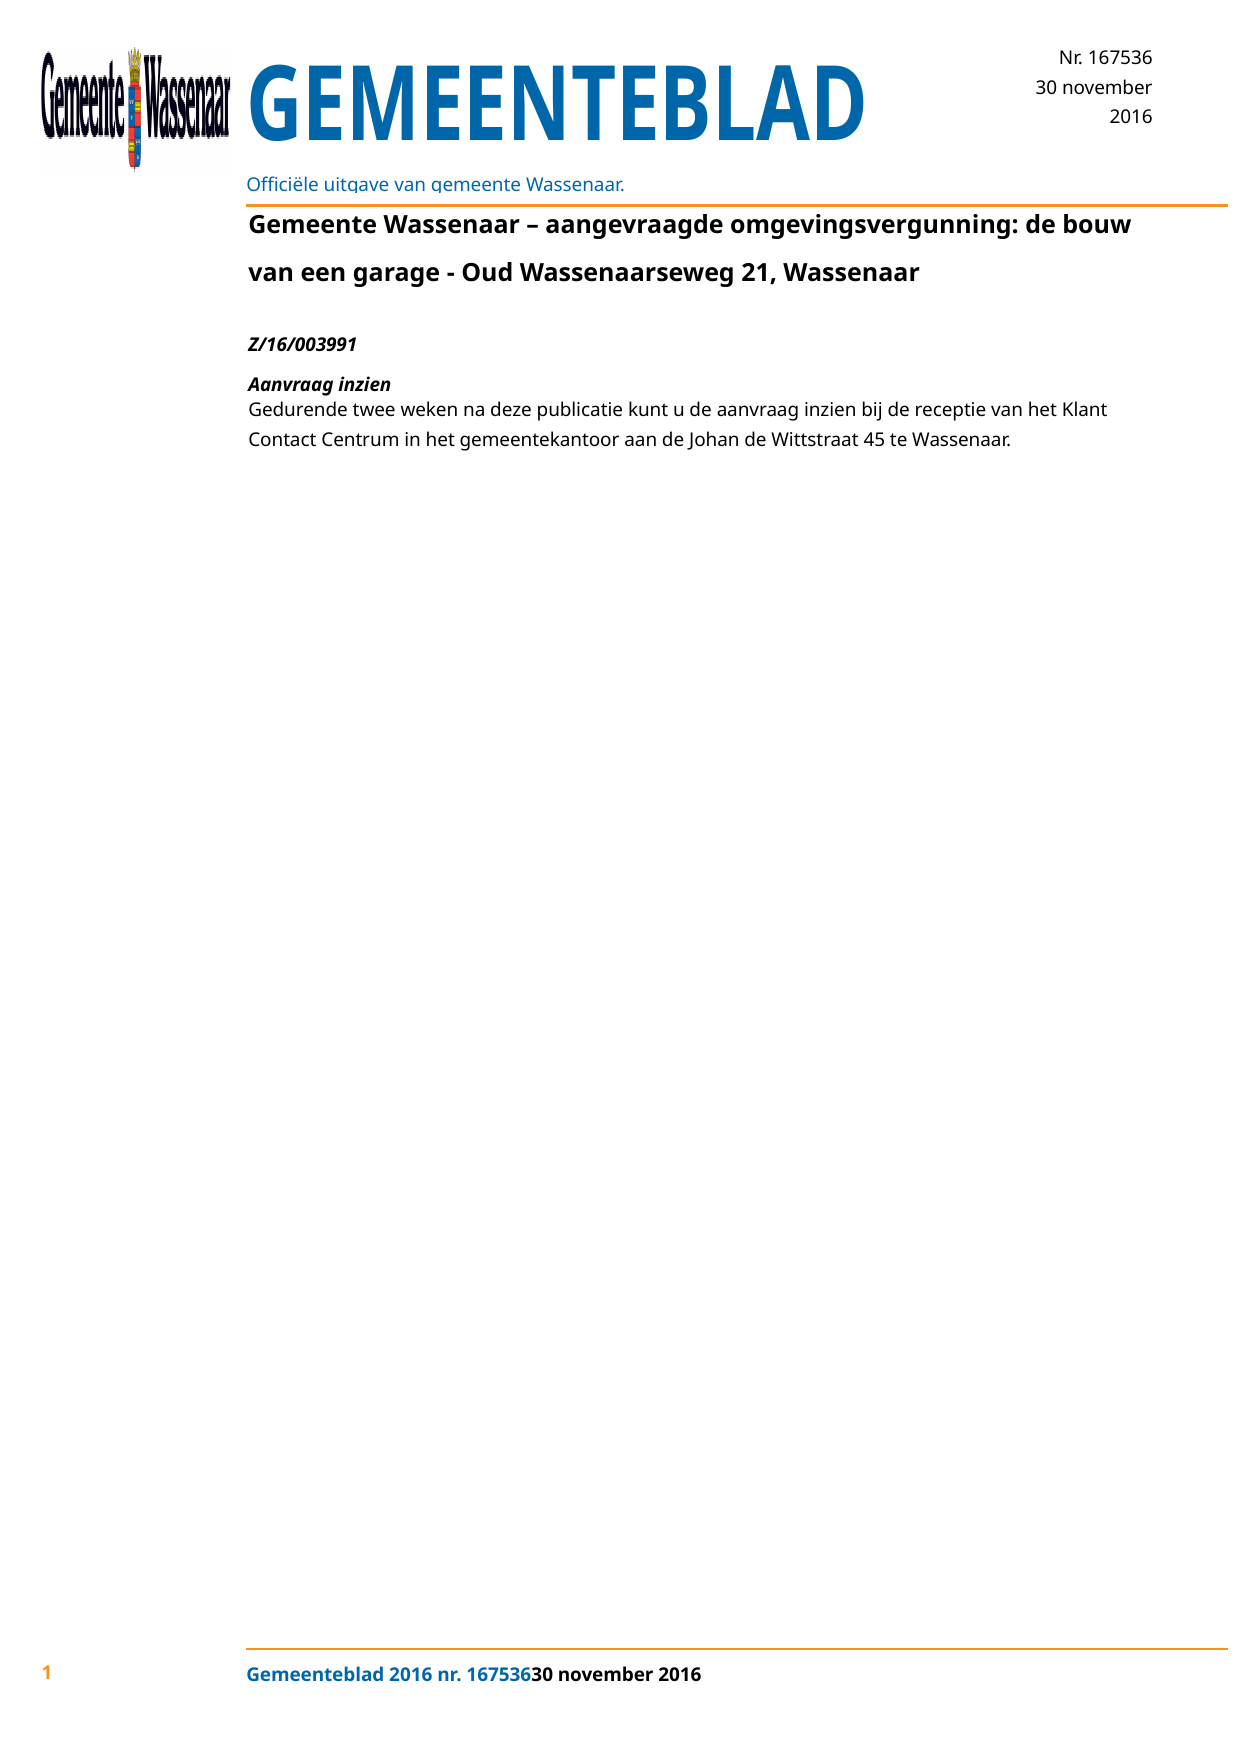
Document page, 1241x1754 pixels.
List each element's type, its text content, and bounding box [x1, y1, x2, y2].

text Z/16/003991 [248, 331, 1152, 357]
text Aanvraag inzien [248, 371, 1152, 396]
text Gemeente Wassenaar – aangevraagde omgevingsvergunning: de bouw van een garage - Oud Wassenaarseweg 21, Wassenaar [248, 207, 1152, 288]
text Gedurende twee weken na deze publicatie kunt u de aanvraag inzien bij de receptie van het Klant Contact Centrum in het gemeentekantoor aan de Johan de Wittstraat 45 te Wassenaar. [248, 396, 1152, 452]
picture [41, 47, 231, 172]
